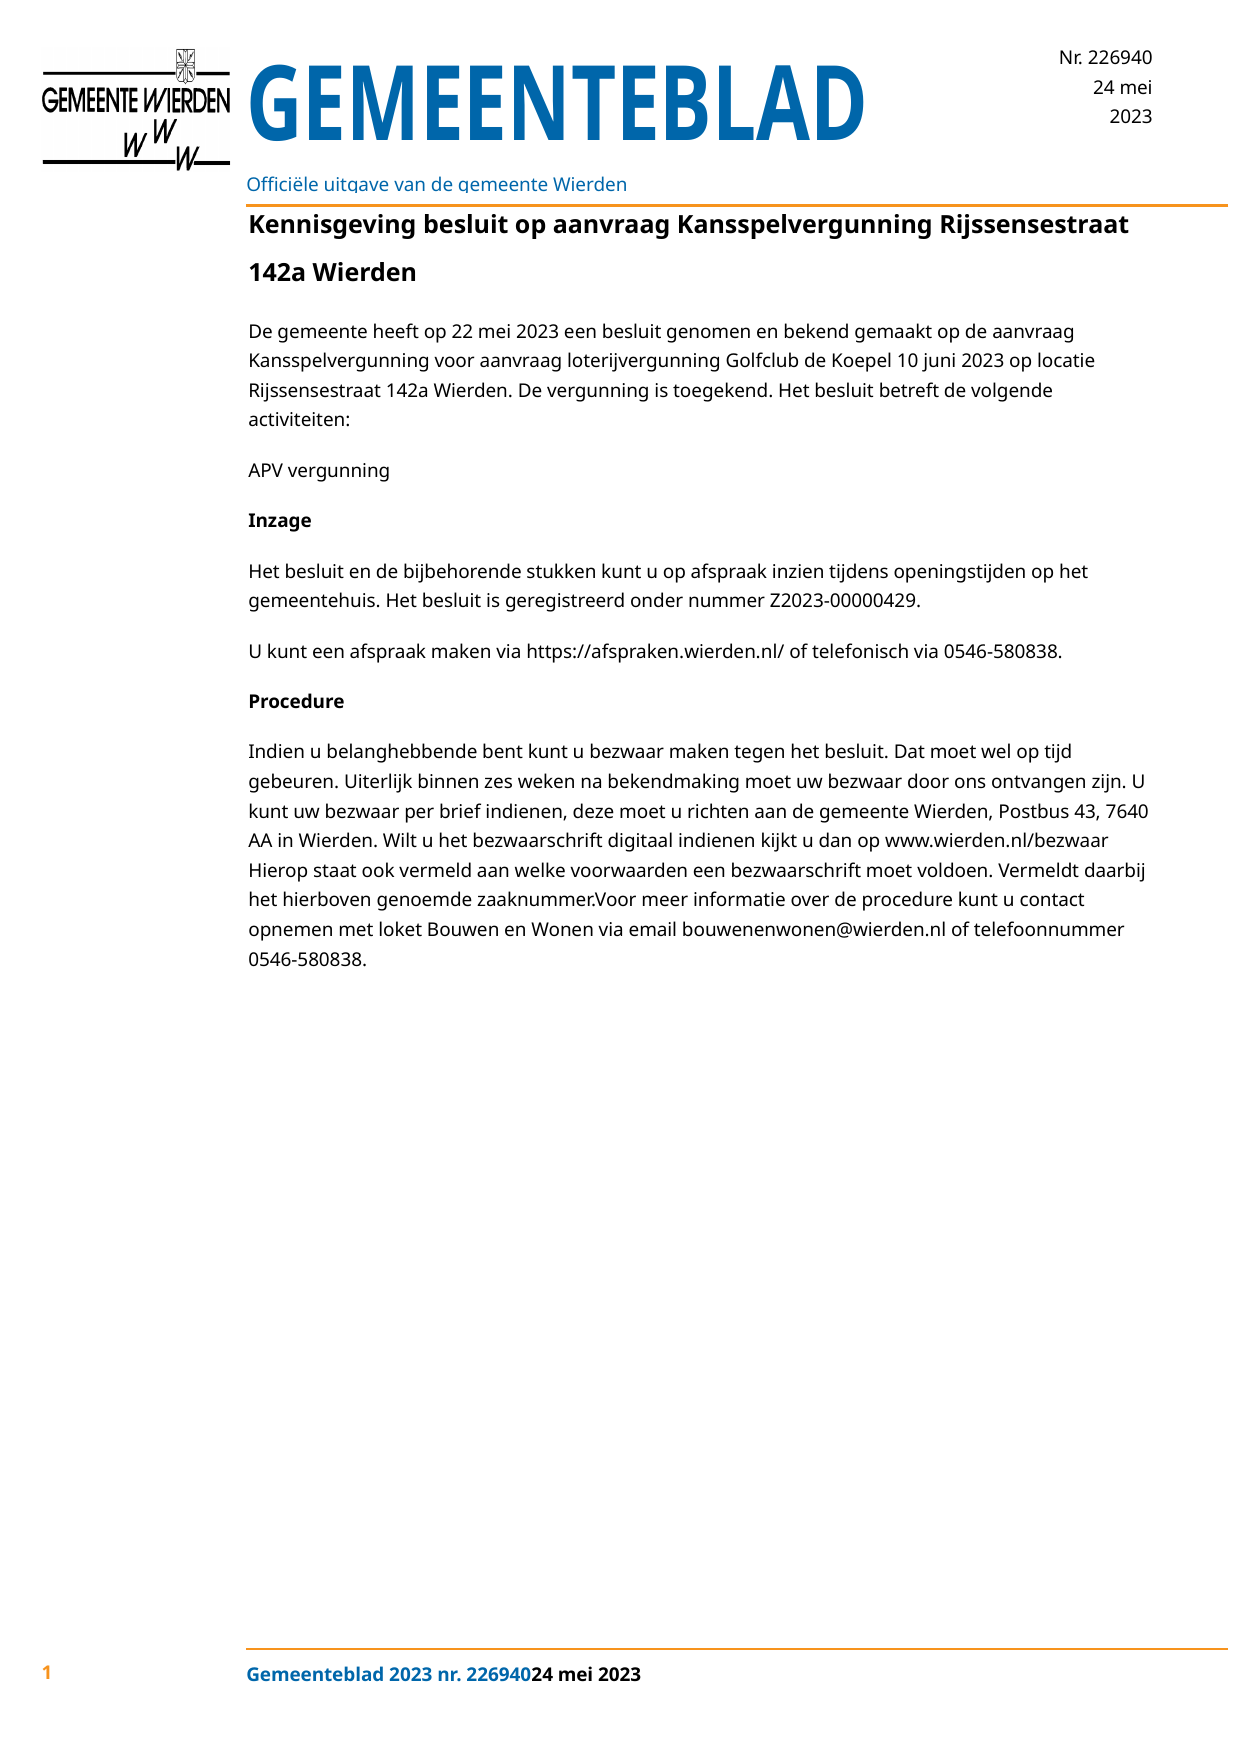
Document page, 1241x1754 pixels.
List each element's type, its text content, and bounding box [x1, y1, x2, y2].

picture [41, 47, 231, 172]
text Inzage [248, 507, 1152, 533]
text Procedure [248, 688, 1152, 714]
text Het besluit en de bijbehorende stukken kunt u op afspraak inzien tijdens openingstijden op het gemeentehuis. Het besluit is geregistreerd onder nummer Z2023-00000429. [248, 558, 1152, 613]
text Kennisgeving besluit op aanvraag Kansspelvergunning Rijssensestraat 142a Wierden [248, 207, 1152, 288]
text APV vergunning [248, 457, 1152, 483]
text U kunt een afspraak maken via https://afspraken.wierden.nl/ of telefonisch via 0546-580838. [248, 638, 1152, 664]
text De gemeente heeft op 22 mei 2023 een besluit genomen en bekend gemaakt op de aanvraag Kansspelvergunning voor aanvraag loterijvergunning Golfclub de Koepel 10 juni 2023 op locatie Rijssensestraat 142a Wierden. De vergunning is toegekend. Het besluit betreft de volgende activiteiten: [248, 318, 1152, 432]
text Indien u belanghebbende bent kunt u bezwaar maken tegen het besluit. Dat moet wel op tijd gebeuren. Uiterlijk binnen zes weken na bekendmaking moet uw bezwaar door ons ontvangen zijn. U kunt uw bezwaar per brief indienen, deze moet u richten aan de gemeente Wierden, Postbus 43, 7640 AA in Wierden. Wilt u het bezwaarschrift digitaal indienen kijkt u dan op www.wierden.nl/bezwaar Hierop staat ook vermeld aan welke voorwaarden een bezwaarschrift moet voldoen. Vermeldt daarbij het hierboven genoemde zaaknummer.Voor meer informatie over de procedure kunt u contact opnemen met loket Bouwen en Wonen via email bouwenenwonen@wierden.nl of telefoonnummer 0546-580838. [248, 739, 1152, 972]
